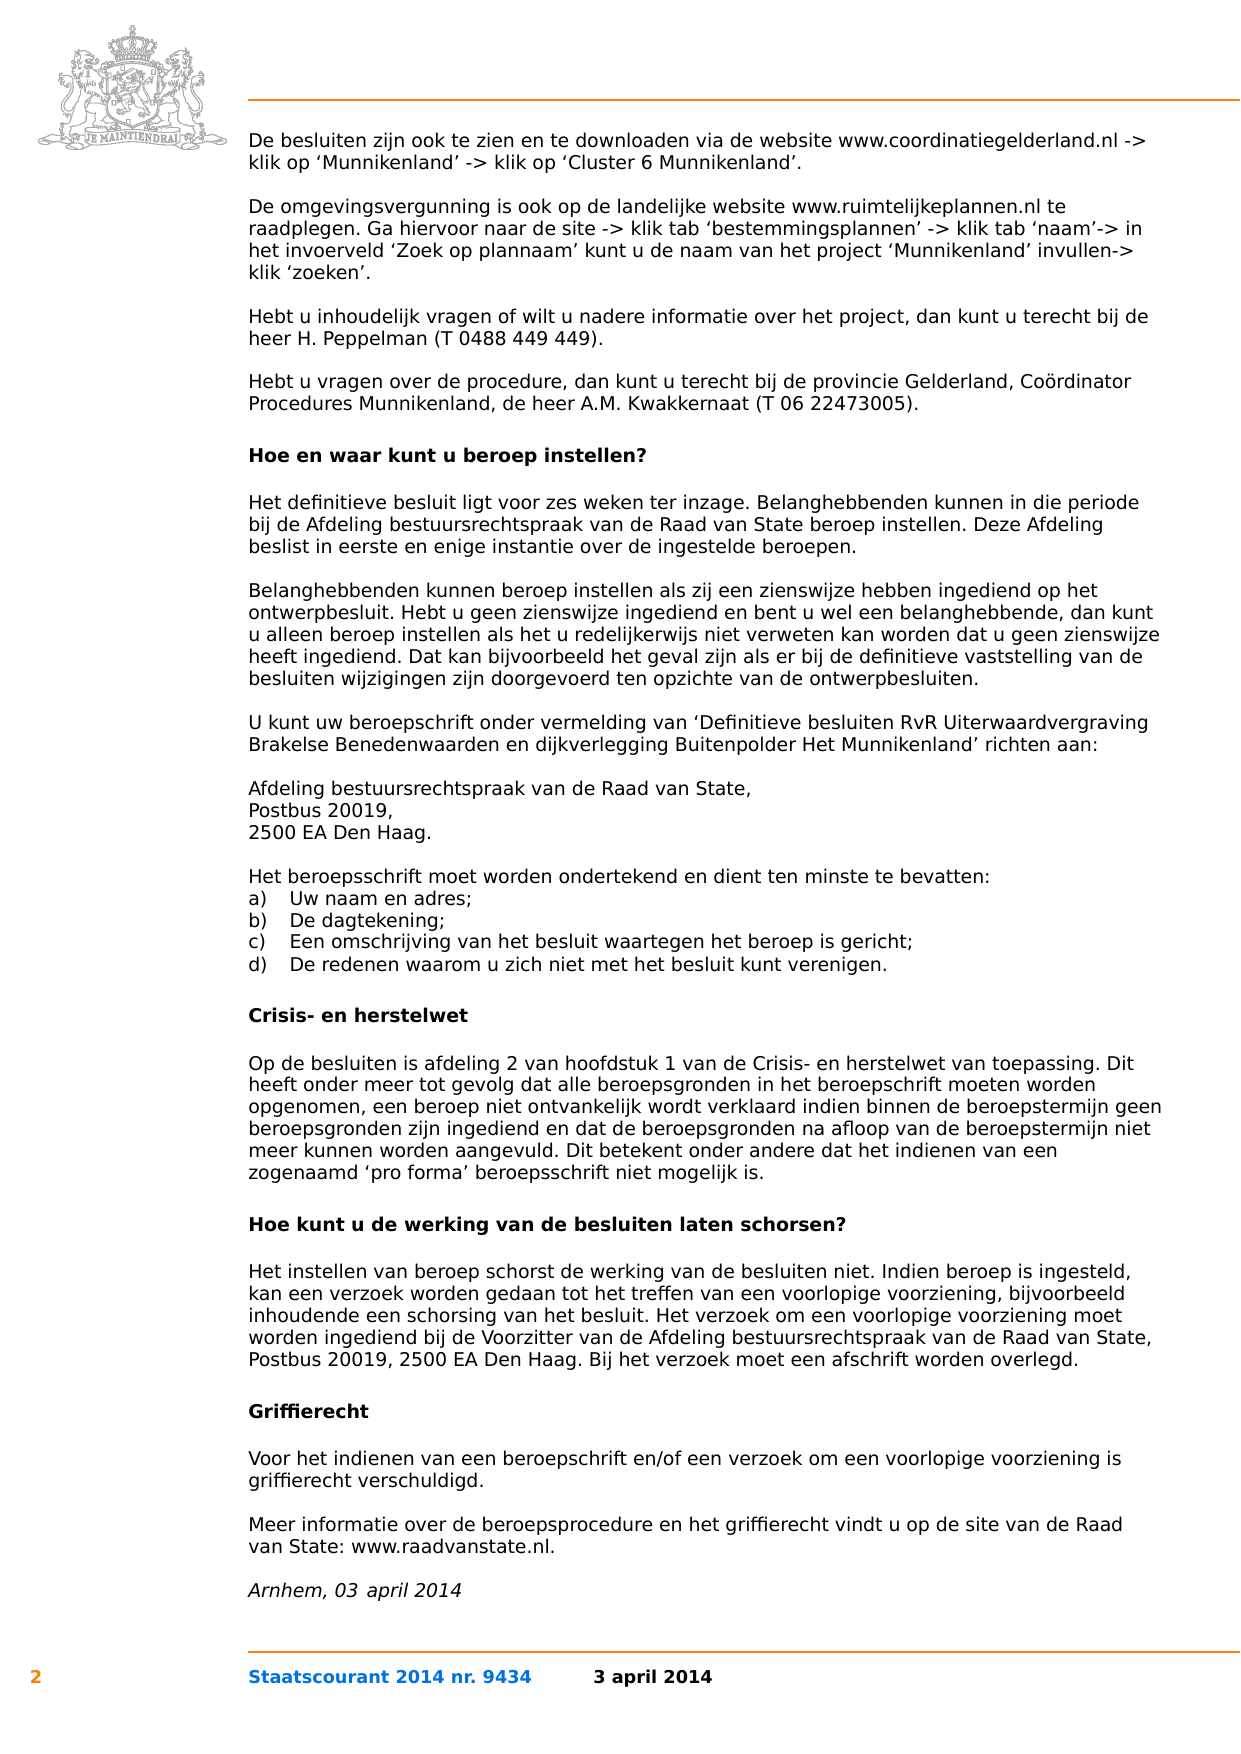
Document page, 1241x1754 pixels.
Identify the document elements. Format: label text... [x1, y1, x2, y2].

text Het beroepsschrift moet worden ondertekend en dient ten minste te bevatten: [248, 866, 1163, 887]
text Het instellen van beroep schorst de werking van de besluiten niet. Indien beroep is ingesteld, kan een verzoek worden gedaan tot het treffen van een voorlopige voorziening, bijvoorbeeld inhoudende een schorsing van het besluit. Het verzoek om een voorlopige voorziening moet worden ingediend bij de Voorzitter van de Afdeling bestuursrechtspraak van de Raad van State, Postbus 20019, 2500 EA Den Haag. Bij het verzoek moet een afschrift worden overlegd. [248, 1261, 1163, 1371]
picture [38, 25, 227, 150]
text De omgevingsvergunning is ook op de landelijke website www.ruimtelijkeplannen.nl te raadplegen. Ga hiervoor naar de site -> klik tab ‘bestemmingsplannen’ -> klik tab ‘naam’-> in het invoerveld ‘Zoek op plannaam’ kunt u de naam van het project ‘Munnikenland’ invullen-> klik ‘zoeken’. [248, 196, 1163, 284]
text 2500 EA Den Haag. [248, 822, 1163, 844]
text Arnhem, 03 april 2014 [248, 1580, 1163, 1602]
text Het definitieve besluit ligt voor zes weken ter inzage. Belanghebbenden kunnen in die periode bij de Afdeling bestuursrechtspraak van de Raad van State beroep instellen. Deze Afdeling beslist in eerste en enige instantie over de ingestelde beroepen. [248, 492, 1163, 558]
text De besluiten zijn ook te zien en te downloaden via de website www.coordinatiegelderland.nl -> klik op ‘Munnikenland’ -> klik op ‘Cluster 6 Munnikenland’. [248, 130, 1163, 174]
subtitle Hoe en waar kunt u beroep instellen? [248, 445, 1163, 467]
text Hebt u inhoudelijk vragen of wilt u nadere informatie over het project, dan kunt u terecht bij de heer H. Peppelman (T 0488 449 449). [248, 306, 1163, 349]
text Hebt u vragen over de procedure, dan kunt u terecht bij de provincie Gelderland, Coördinator Procedures Munnikenland, de heer A.M. Kwakkernaat (T 06 22473005). [248, 371, 1163, 415]
subtitle Griffierecht [248, 1401, 1163, 1423]
text U kunt uw beroepschrift onder vermelding van ‘Definitieve besluiten RvR Uiterwaardvergraving Brakelse Benedenwaarden en dijkverlegging Buitenpolder Het Munnikenland’ richten aan: [248, 712, 1163, 756]
text d) De redenen waarom u zich niet met het besluit kunt verenigen. [248, 953, 1163, 975]
text Postbus 20019, [248, 800, 1163, 822]
text c) Een omschrijving van het besluit waartegen het beroep is gericht; [248, 931, 1163, 953]
text a) Uw naam en adres; [248, 887, 1163, 909]
text Afdeling bestuursrechtspraak van de Raad van State, [248, 778, 1163, 800]
subtitle Hoe kunt u de werking van de besluiten laten schorsen? [248, 1214, 1163, 1236]
text Op de besluiten is afdeling 2 van hoofdstuk 1 van de Crisis- en herstelwet van toepassing. Dit heeft onder meer tot gevolg dat alle beroepsgronden in het beroepschrift moeten worden opgenomen, een beroep niet ontvankelijk wordt verklaard indien binnen de beroepstermijn geen beroepsgronden zijn ingediend en dat de beroepsgronden na afloop van de beroepstermijn niet meer kunnen worden aangevuld. Dit betekent onder andere dat het indienen van een zogenaamd ‘pro forma’ beroepsschrift niet mogelijk is. [248, 1052, 1163, 1184]
subtitle Crisis- en herstelwet [248, 1005, 1163, 1027]
text Belanghebbenden kunnen beroep instellen als zij een zienswijze hebben ingediend op het ontwerpbesluit. Hebt u geen zienswijze ingediend en bent u wel een belanghebbende, dan kunt u alleen beroep instellen als het u redelijkerwijs niet verweten kan worden dat u geen zienswijze heeft ingediend. Dat kan bijvoorbeeld het geval zijn als er bij de definitieve vaststelling van de besluiten wijzigingen zijn doorgevoerd ten opzichte van de ontwerpbesluiten. [248, 580, 1163, 690]
text Meer informatie over de beroepsprocedure en het griffierecht vindt u op de site van de Raad van State: www.raadvanstate.nl. [248, 1514, 1163, 1558]
text b) De dagtekening; [248, 909, 1163, 931]
text Voor het indienen van een beroepschrift en/of een verzoek om een voorlopige voorziening is griffierecht verschuldigd. [248, 1448, 1163, 1492]
